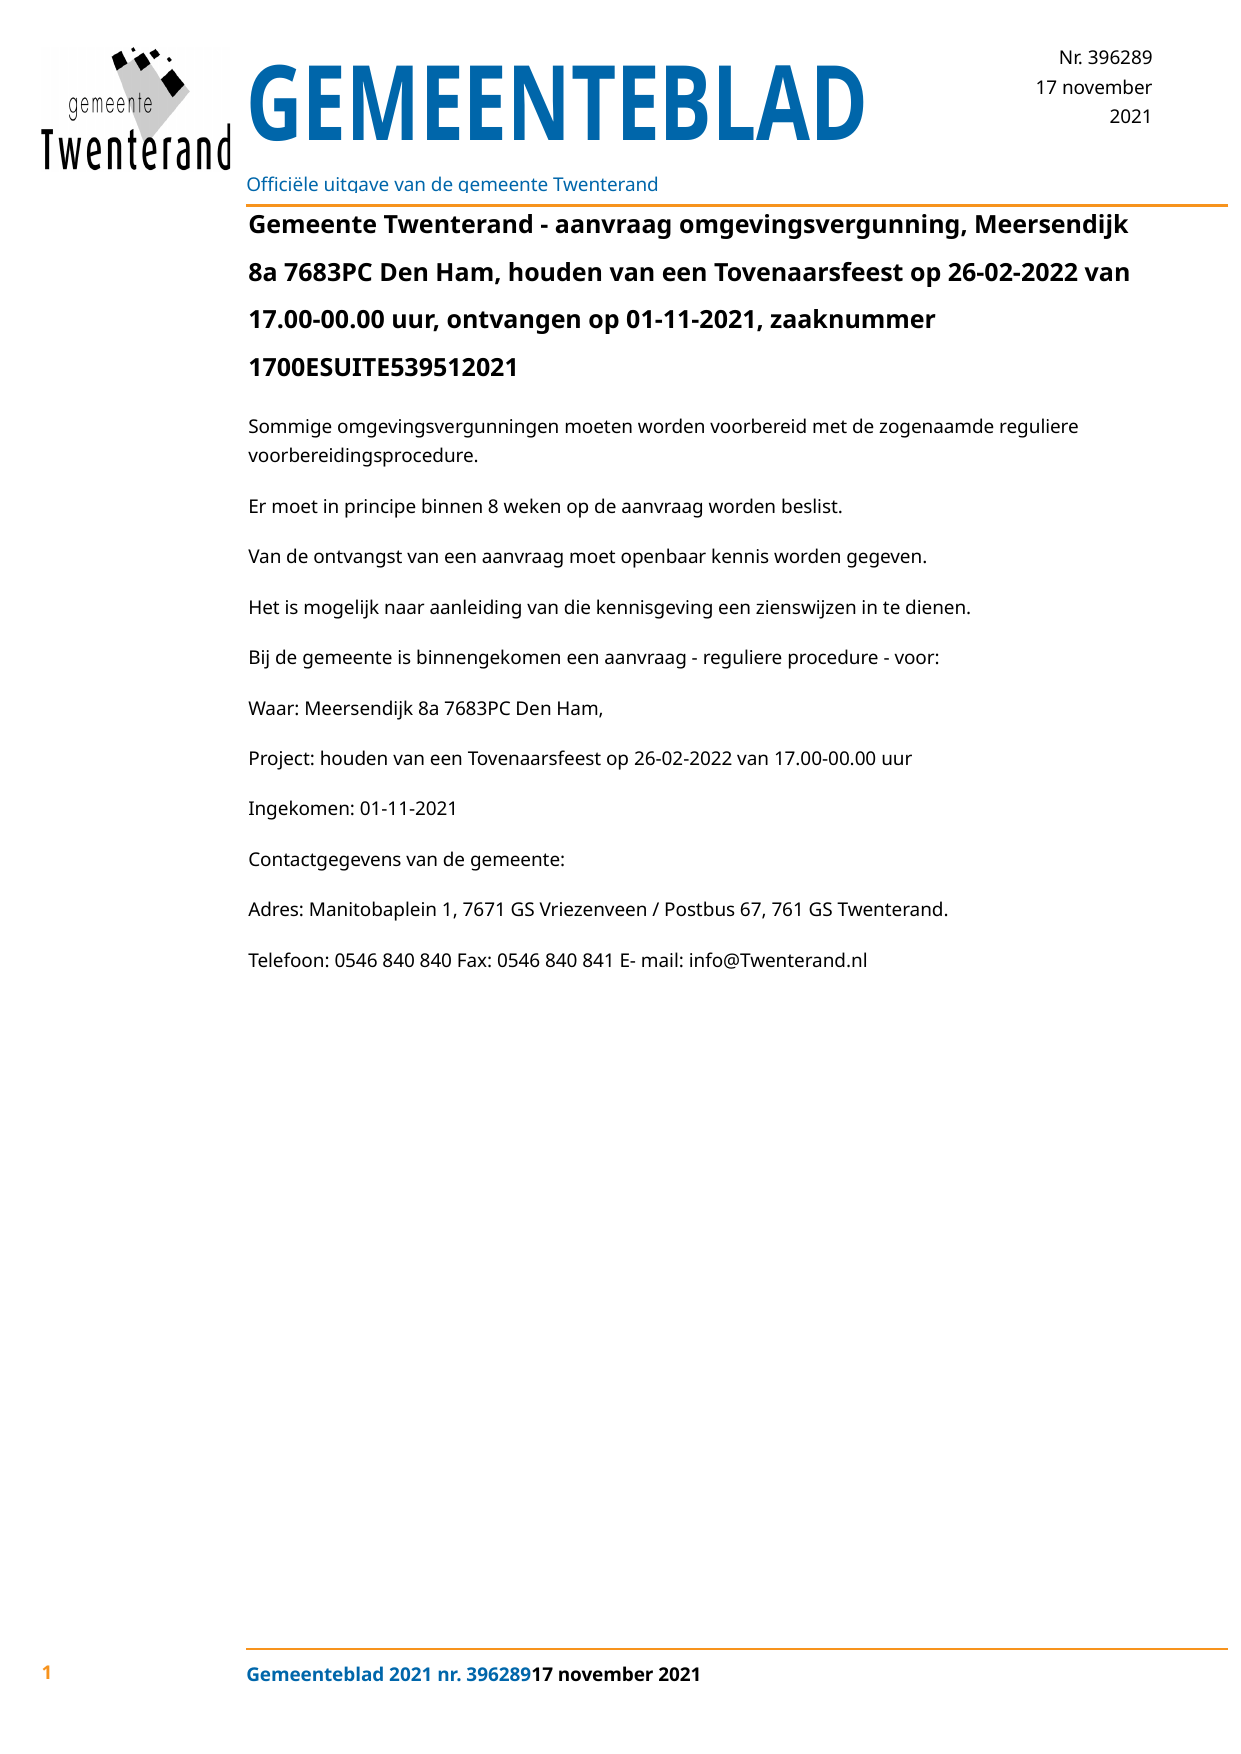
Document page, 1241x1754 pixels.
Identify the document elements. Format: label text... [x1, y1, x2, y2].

text Ingekomen: 01-11-2021 [248, 796, 1152, 821]
text Van de ontvangst van een aanvraag moet openbaar kennis worden gegeven. [248, 543, 1152, 569]
text Het is mogelijk naar aanleiding van die kennisgeving een zienswijzen in te dienen. [248, 594, 1152, 620]
picture [41, 47, 231, 172]
text Telefoon: 0546 840 840 Fax: 0546 840 841 E- mail: info@Twenterand.nl [248, 947, 1152, 973]
text Bij de gemeente is binnengekomen een aanvraag - reguliere procedure - voor: [248, 644, 1152, 670]
text Project: houden van een Tovenaarsfeest op 26-02-2022 van 17.00-00.00 uur [248, 745, 1152, 771]
text Sommige omgevingsvergunningen moeten worden voorbereid met de zogenaamde reguliere voorbereidingsprocedure. [248, 413, 1152, 468]
text Waar: Meersendijk 8a 7683PC Den Ham, [248, 695, 1152, 721]
text Gemeente Twenterand - aanvraag omgevingsvergunning, Meersendijk 8a 7683PC Den Ham, houden van een Tovenaarsfeest op 26-02-2022 van 17.00-00.00 uur, ontvangen op 01-11-2021, zaaknummer 1700ESUITE539512021 [248, 207, 1152, 384]
text Contactgegevens van de gemeente: [248, 846, 1152, 872]
text Adres: Manitobaplein 1, 7671 GS Vriezenveen / Postbus 67, 761 GS Twenterand. [248, 896, 1152, 922]
text Er moet in principe binnen 8 weken op de aanvraag worden beslist. [248, 493, 1152, 519]
